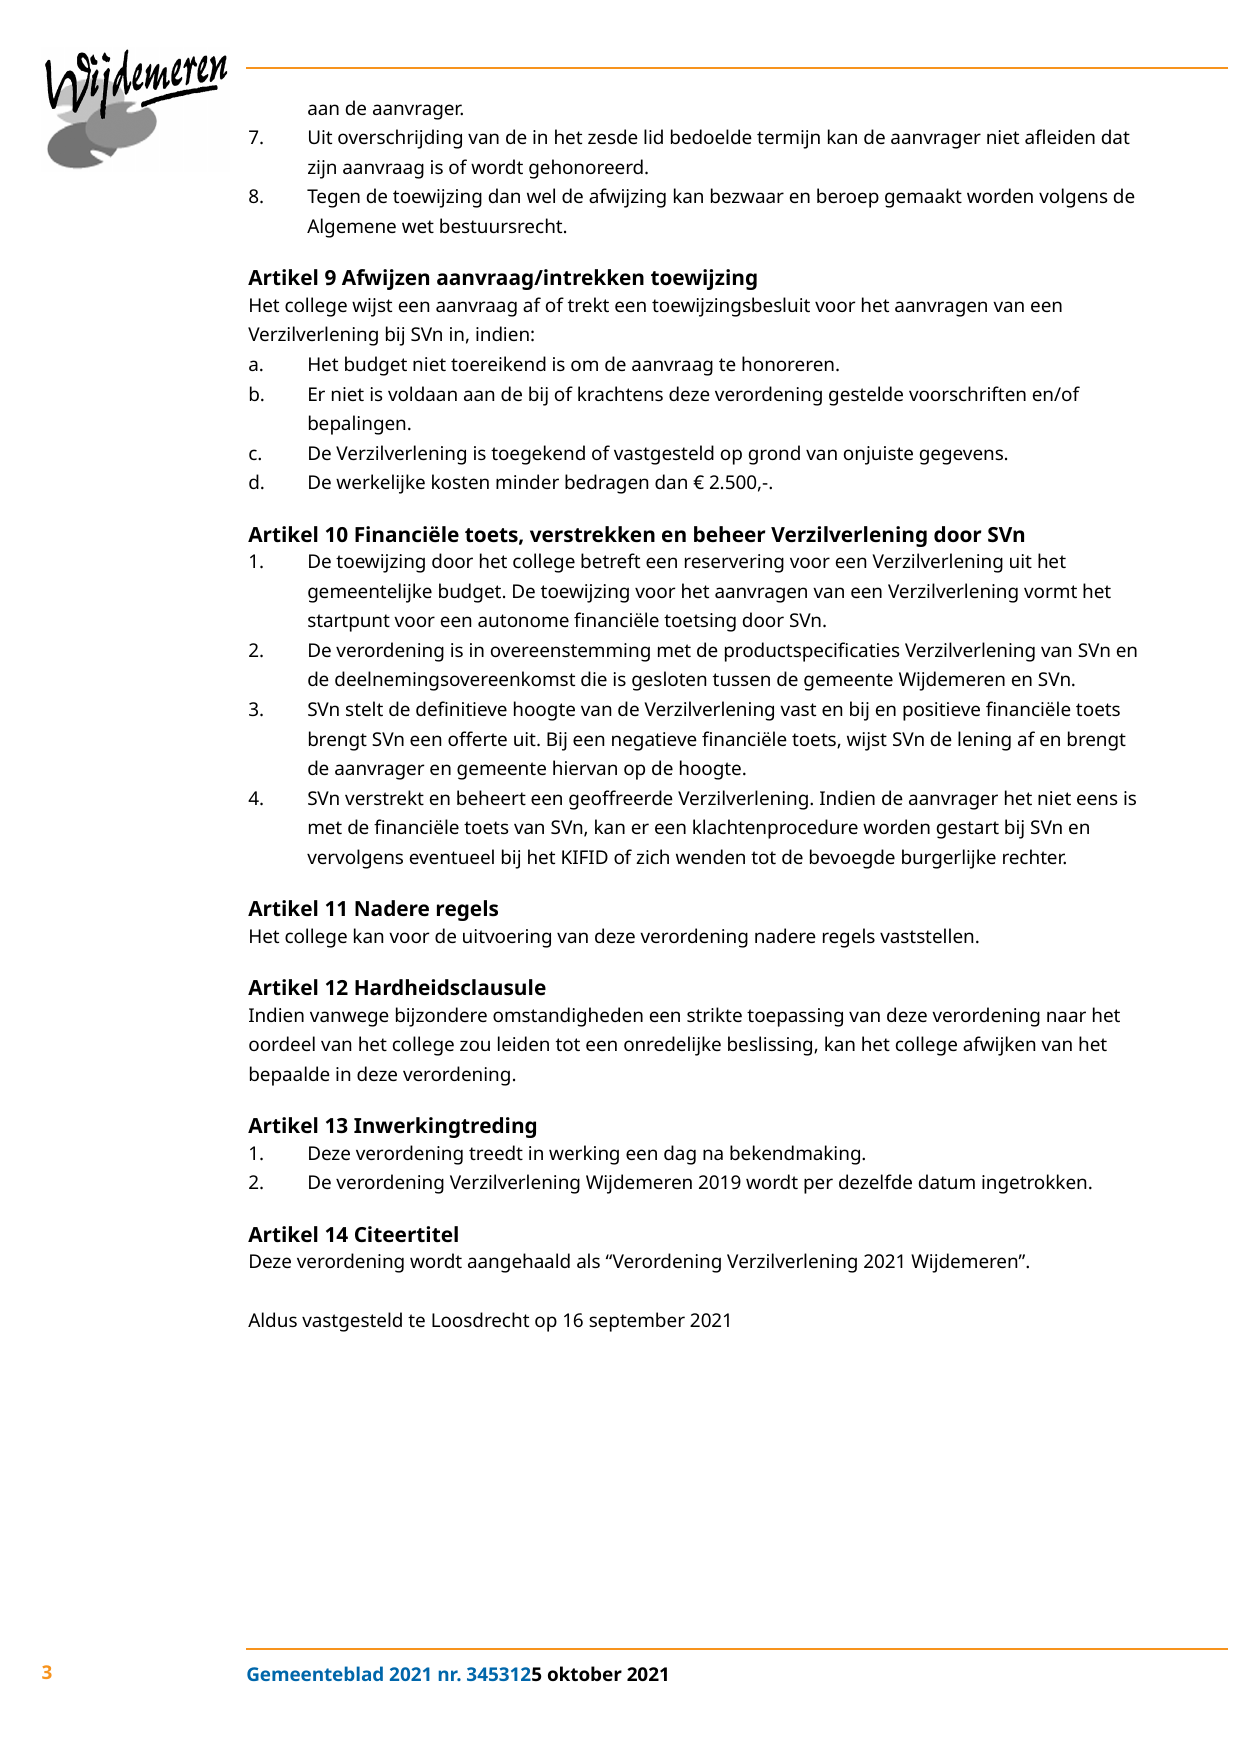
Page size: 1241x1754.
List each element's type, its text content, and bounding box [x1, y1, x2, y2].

text Artikel 12 Hardheidsclausule [248, 973, 1152, 1002]
list De verordening is in overeenstemming met de productspecificaties Verzilverlening van SVn en de deelnemingsovereenkomst die is gesloten tussen de gemeente Wijdemeren en SVn. [248, 637, 1152, 692]
text Artikel 10 Financiële toets, verstrekken en beheer Verzilverlening door SVn [248, 520, 1152, 548]
list Deze verordening treedt in werking een dag na bekendmaking. [248, 1140, 1152, 1166]
list De verordening Verzilverlening Wijdemeren 2019 wordt per dezelfde datum ingetrokken. [248, 1169, 1152, 1195]
list aan de aanvrager. [248, 95, 1152, 121]
list Tegen de toewijzing dan wel de afwijzing kan bezwaar en beroep gemaakt worden volgens de Algemene wet bestuursrecht. [248, 183, 1152, 239]
text Artikel 14 Citeertitel [248, 1220, 1152, 1248]
text Het college kan voor de uitvoering van deze verordening nadere regels vaststellen. [248, 923, 1152, 949]
text Indien vanwege bijzondere omstandigheden een strikte toepassing van deze verordening naar het oordeel van het college zou leiden tot een onredelijke beslissing, kan het college afwijken van het bepaalde in deze verordening. [248, 1002, 1152, 1087]
text Deze verordening wordt aangehaald als “Verordening Verzilverlening 2021 Wijdemeren”. [248, 1248, 1152, 1274]
list De Verzilverlening is toegekend of vastgesteld op grond van onjuiste gegevens. [248, 440, 1152, 466]
list Het budget niet toereikend is om de aanvraag te honoreren. [248, 351, 1152, 377]
list De werkelijke kosten minder bedragen dan € 2.500,-. [248, 469, 1152, 495]
text Het college wijst een aanvraag af of trekt een toewijzingsbesluit voor het aanvragen van een Verzilverlening bij SVn in, indien: [248, 292, 1152, 347]
text Artikel 9 Afwijzen aanvraag/intrekken toewijzing [248, 263, 1152, 292]
text Artikel 11 Nadere regels [248, 894, 1152, 923]
list SVn stelt de definitieve hoogte van de Verzilverlening vast en bij en positieve financiële toets brengt SVn een offerte uit. Bij een negatieve financiële toets, wijst SVn de lening af en brengt de aanvrager en gemeente hiervan op de hoogte. [248, 696, 1152, 781]
text Artikel 13 Inwerkingtreding [248, 1111, 1152, 1140]
list Uit overschrijding van de in het zesde lid bedoelde termijn kan de aanvrager niet afleiden dat zijn aanvraag is of wordt gehonoreerd. [248, 124, 1152, 180]
list De toewijzing door het college betreft een reservering voor een Verzilverlening uit het gemeentelijke budget. De toewijzing voor het aanvragen van een Verzilverlening vormt het startpunt voor een autonome financiële toetsing door SVn. [248, 548, 1152, 633]
list Er niet is voldaan aan de bij of krachtens deze verordening gestelde voorschriften en/of bepalingen. [248, 381, 1152, 436]
text Aldus vastgesteld te Loosdrecht op 16 september 2021 [248, 1307, 1152, 1333]
picture [41, 47, 231, 172]
list SVn verstrekt en beheert een geoffreerde Verzilverlening. Indien de aanvrager het niet eens is met de financiële toets van SVn, kan er een klachtenprocedure worden gestart bij SVn en vervolgens eventueel bij het KIFID of zich wenden tot de bevoegde burgerlijke rechter. [248, 785, 1152, 870]
